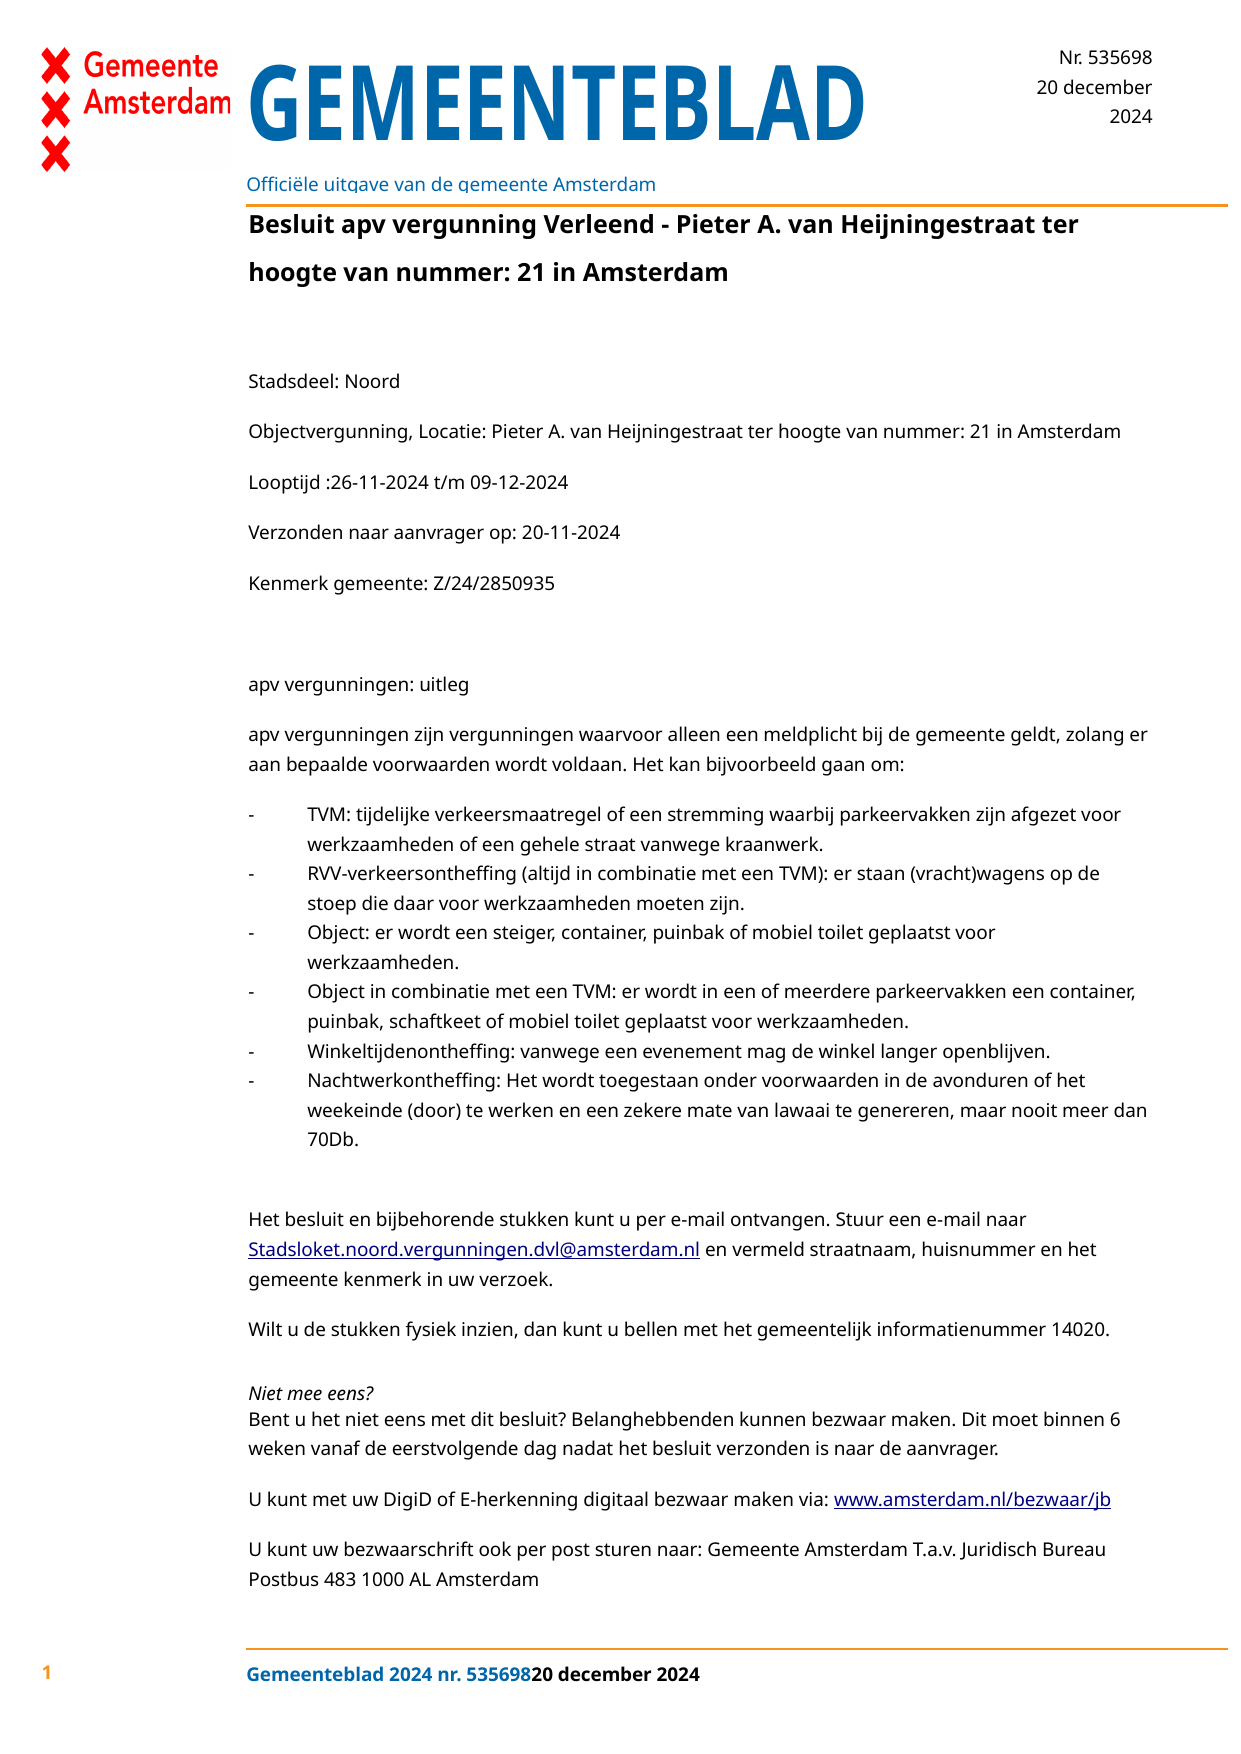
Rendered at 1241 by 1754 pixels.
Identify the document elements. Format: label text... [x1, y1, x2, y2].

list Nachtwerkontheffing: Het wordt toegestaan onder voorwaarden in de avonduren of het weekeinde (door) te werken en een zekere mate van lawaai te genereren, maar nooit meer dan 70Db. [248, 1067, 1152, 1152]
text apv vergunningen: uitleg [248, 671, 1152, 697]
text Besluit apv vergunning Verleend - Pieter A. van Heijningestraat ter hoogte van nummer: 21 in Amsterdam [248, 207, 1152, 288]
text Objectvergunning, Locatie: Pieter A. van Heijningestraat ter hoogte van nummer: 21 in Amsterdam [248, 419, 1152, 444]
text Wilt u de stukken fysiek inzien, dan kunt u bellen met het gemeentelijk informatienummer 14020. [248, 1316, 1152, 1342]
text apv vergunningen zijn vergunningen waarvoor alleen een meldplicht bij de gemeente geldt, zolang er aan bepaalde voorwaarden wordt voldaan. Het kan bijvoorbeeld gaan om: [248, 721, 1152, 777]
text Looptijd :26-11-2024 t/m 09-12-2024 [248, 469, 1152, 495]
text Het besluit en bijbehorende stukken kunt u per e-mail ontvangen. Stuur een e-mail naar Stadsloket.noord.vergunningen.dvl@amsterdam.nl en vermeld straatnaam, huisnummer en het gemeente kenmerk in uw verzoek. [248, 1207, 1152, 1292]
list Object in combinatie met een TVM: er wordt in een of meerdere parkeervakken een container, puinbak, schaftkeet of mobiel toilet geplaatst voor werkzaamheden. [248, 979, 1152, 1034]
text U kunt met uw DigiD of E-herkenning digitaal bezwaar maken via: www.amsterdam.nl/bezwaar/jb [248, 1486, 1152, 1512]
text Kenmerk gemeente: Z/24/2850935 [248, 570, 1152, 596]
picture [41, 47, 231, 172]
list TVM: tijdelijke verkeersmaatregel of een stremming waarbij parkeervakken zijn afgezet voor werkzaamheden of een gehele straat vanwege kraanwerk. [248, 801, 1152, 857]
text Stadsdeel: Noord [248, 368, 1152, 394]
text Niet mee eens? [248, 1380, 1152, 1406]
list Winkeltijdenontheffing: vanwege een evenement mag de winkel langer openblijven. [248, 1038, 1152, 1064]
list RVV-verkeersontheffing (altijd in combinatie met een TVM): er staan (vracht)wagens op de stoep die daar voor werkzaamheden moeten zijn. [248, 860, 1152, 916]
text Bent u het niet eens met dit besluit? Belanghebbenden kunnen bezwaar maken. Dit moet binnen 6 weken vanaf de eerstvolgende dag nadat het besluit verzonden is naar de aanvrager. [248, 1406, 1152, 1461]
text Verzonden naar aanvrager op: 20-11-2024 [248, 519, 1152, 545]
text U kunt uw bezwaarschrift ook per post sturen naar: Gemeente Amsterdam T.a.v. Juridisch Bureau Postbus 483 1000 AL Amsterdam [248, 1536, 1152, 1592]
list Object: er wordt een steiger, container, puinbak of mobiel toilet geplaatst voor werkzaamheden. [248, 919, 1152, 975]
